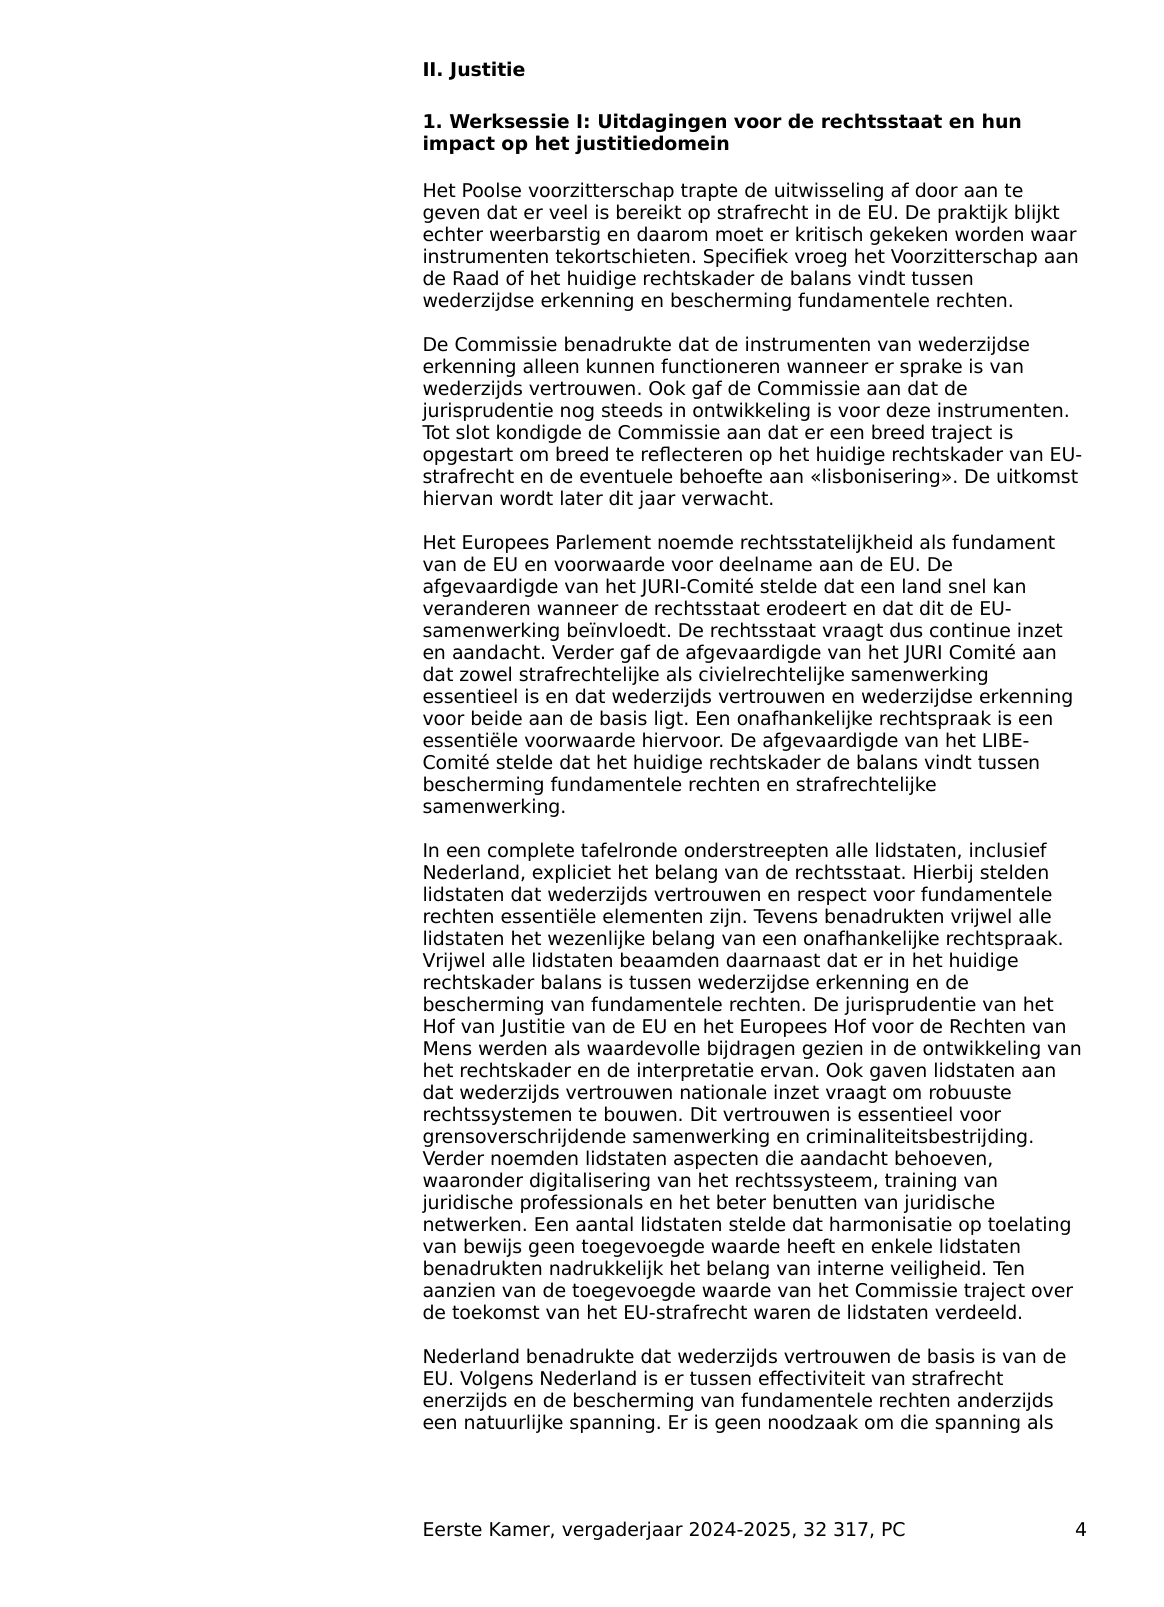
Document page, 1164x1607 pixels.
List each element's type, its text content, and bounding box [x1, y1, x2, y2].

text Het Europees Parlement noemde rechtsstatelijkheid als fundament van de EU en voorwaarde voor deelname aan de EU. De afgevaardigde van het JURI-Comité stelde dat een land snel kan veranderen wanneer de rechtsstaat erodeert en dat dit de EU-samenwerking beïnvloedt. De rechtsstaat vraagt dus continue inzet en aandacht. Verder gaf de afgevaardigde van het JURI Comité aan dat zowel strafrechtelijke als civielrechtelijke samenwerking essentieel is en dat wederzijds vertrouwen en wederzijdse erkenning voor beide aan de basis ligt. Een onafhankelijke rechtspraak is een essentiële voorwaarde hiervoor. De afgevaardigde van het LIBE-Comité stelde dat het huidige rechtskader de balans vindt tussen bescherming fundamentele rechten en strafrechtelijke samenwerking. [422, 532, 1087, 818]
text In een complete tafelronde onderstreepten alle lidstaten, inclusief Nederland, expliciet het belang van de rechtsstaat. Hierbij stelden lidstaten dat wederzijds vertrouwen en respect voor fundamentele rechten essentiële elementen zijn. Tevens benadrukten vrijwel alle lidstaten het wezenlijke belang van een onafhankelijke rechtspraak. Vrijwel alle lidstaten beaamden daarnaast dat er in het huidige rechtskader balans is tussen wederzijdse erkenning en de bescherming van fundamentele rechten. De jurisprudentie van het Hof van Justitie van de EU en het Europees Hof voor de Rechten van Mens werden als waardevolle bijdragen gezien in de ontwikkeling van het rechtskader en de interpretatie ervan. Ook gaven lidstaten aan dat wederzijds vertrouwen nationale inzet vraagt om robuuste rechtssystemen te bouwen. Dit vertrouwen is essentieel voor grensoverschrijdende samenwerking en criminaliteitsbestrijding. Verder noemden lidstaten aspecten die aandacht behoeven, waaronder digitalisering van het rechtssysteem, training van juridische professionals en het beter benutten van juridische netwerken. Een aantal lidstaten stelde dat harmonisatie op toelating van bewijs geen toegevoegde waarde heeft en enkele lidstaten benadrukten nadrukkelijk het belang van interne veiligheid. Ten aanzien van de toegevoegde waarde van het Commissie traject over de toekomst van het EU-strafrecht waren de lidstaten verdeeld. [422, 840, 1087, 1323]
text Het Poolse voorzitterschap trapte de uitwisseling af door aan te geven dat er veel is bereikt op strafrecht in de EU. De praktijk blijkt echter weerbarstig en daarom moet er kritisch gekeken worden waar instrumenten tekortschieten. Specifiek vroeg het Voorzitterschap aan de Raad of het huidige rechtskader de balans vindt tussen wederzijdse erkenning en bescherming fundamentele rechten. [422, 180, 1087, 312]
text Nederland benadrukte dat wederzijds vertrouwen de basis is van de EU. Volgens Nederland is er tussen effectiviteit van strafrecht enerzijds en de bescherming van fundamentele rechten anderzijds een natuurlijke spanning. Er is geen noodzaak om die spanning als [422, 1346, 1087, 1434]
subtitle II. Justitie [422, 59, 1087, 81]
subtitle 1. Werksessie I: Uitdagingen voor de rechtsstaat en hun impact op het justitiedomein [422, 111, 1087, 155]
text De Commissie benadrukte dat de instrumenten van wederzijdse erkenning alleen kunnen functioneren wanneer er sprake is van wederzijds vertrouwen. Ook gaf de Commissie aan dat de jurisprudentie nog steeds in ontwikkeling is voor deze instrumenten. Tot slot kondigde de Commissie aan dat er een breed traject is opgestart om breed te reflecteren op het huidige rechtskader van EU-strafrecht en de eventuele behoefte aan «lisbonisering». De uitkomst hiervan wordt later dit jaar verwacht. [422, 334, 1087, 510]
